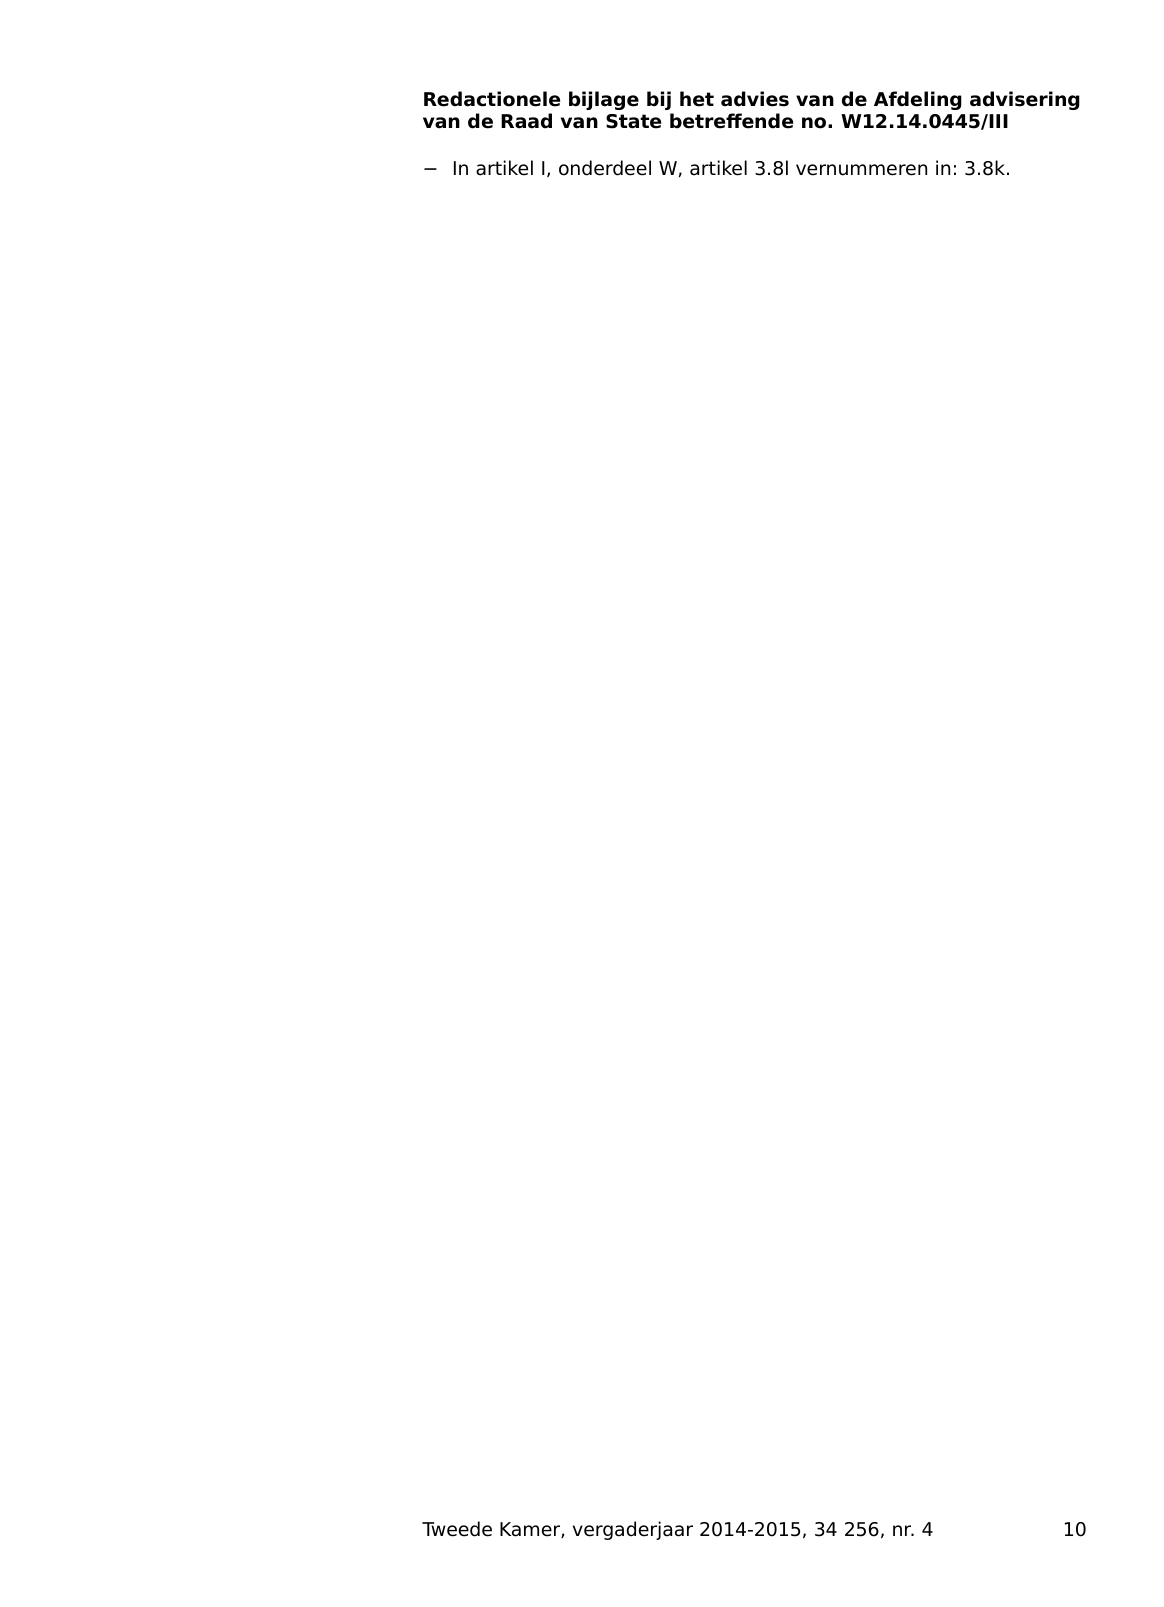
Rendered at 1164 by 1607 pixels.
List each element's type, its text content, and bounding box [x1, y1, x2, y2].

text − In artikel I, onderdeel W, artikel 3.8l vernummeren in: 3.8k. [422, 158, 1087, 180]
subtitle Redactionele bijlage bij het advies van de Afdeling advisering van de Raad van State betreffende no. W12.14.0445/III [77, 89, 1087, 133]
